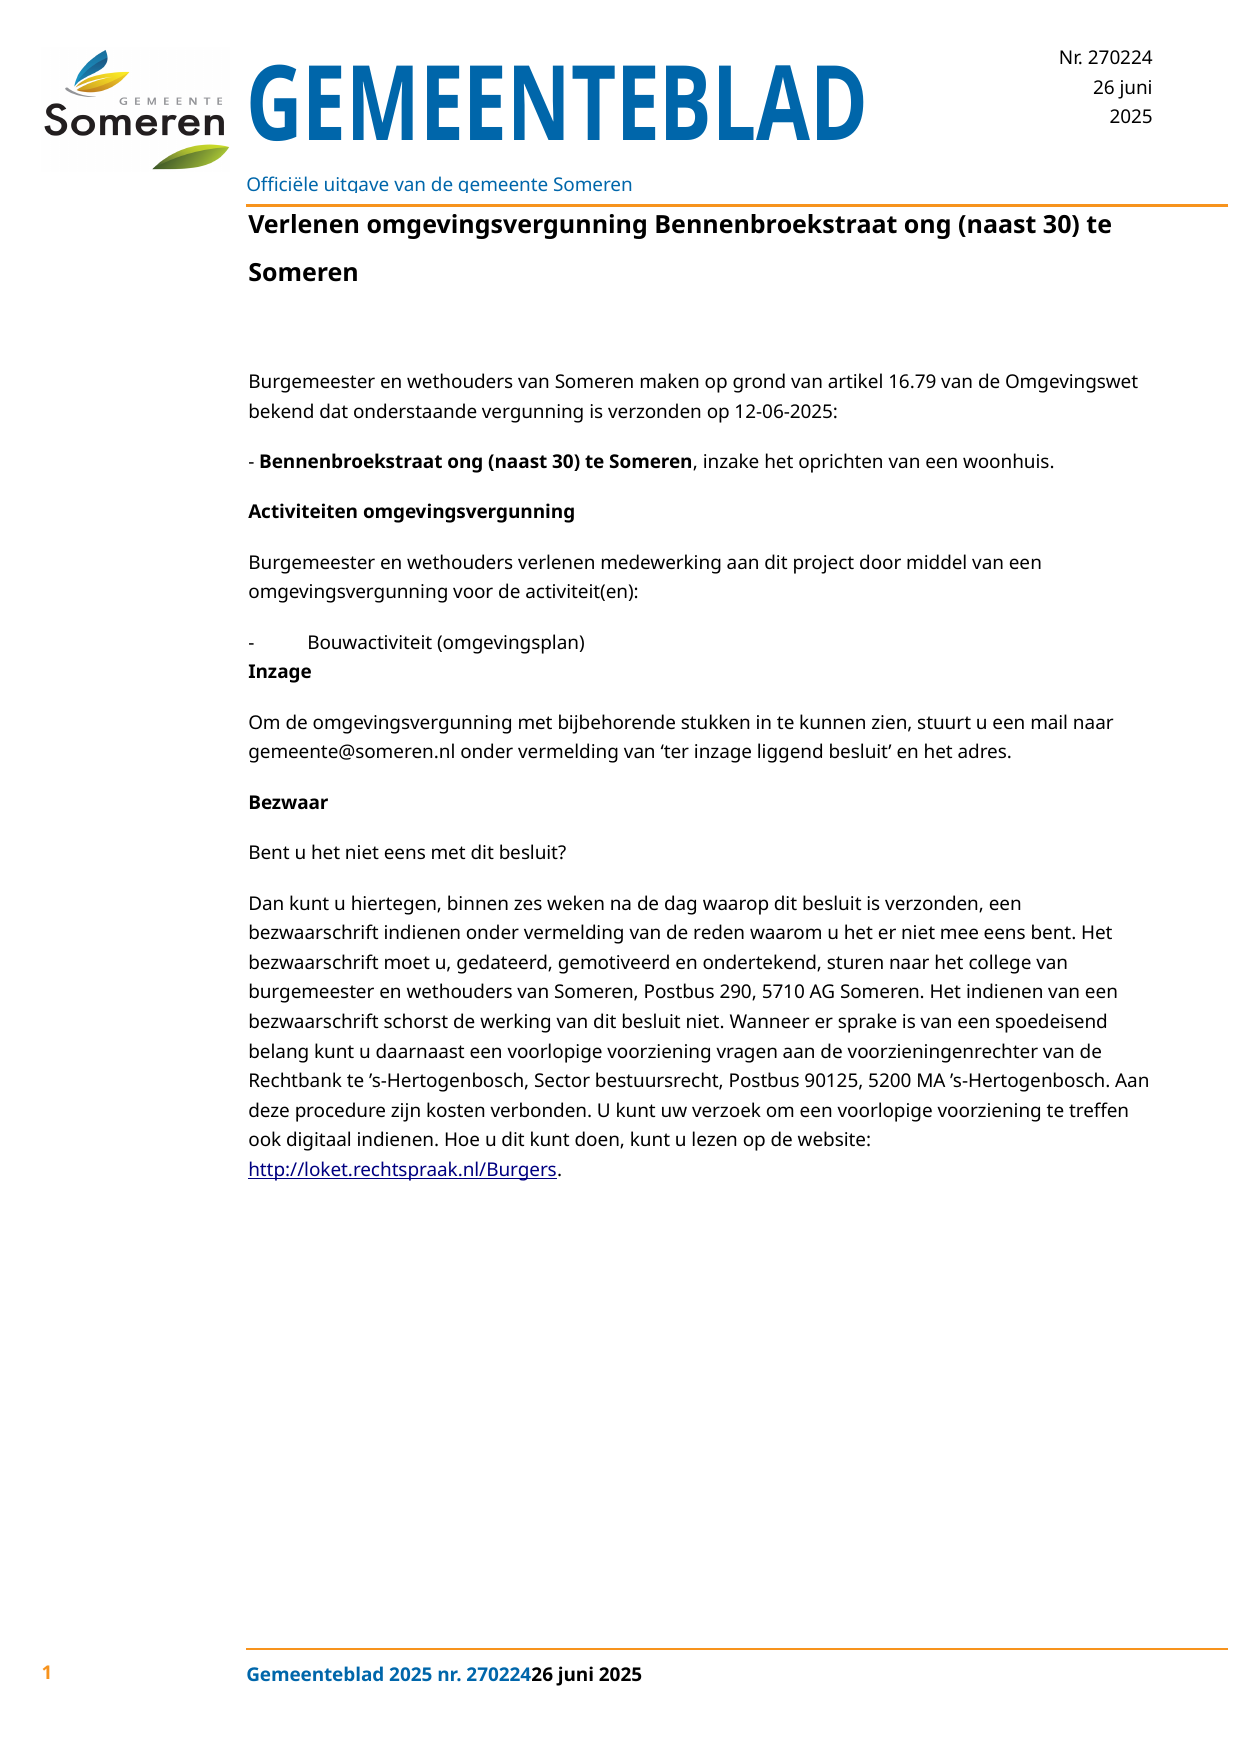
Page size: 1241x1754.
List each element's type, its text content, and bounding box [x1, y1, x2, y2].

text - Bennenbroekstraat ong (naast 30) te Someren, inzake het oprichten van een woonhuis. [248, 448, 1152, 474]
picture [41, 47, 231, 172]
text Activiteiten omgevingsvergunning [248, 499, 1152, 524]
text Dan kunt u hiertegen, binnen zes weken na de dag waarop dit besluit is verzonden, een bezwaarschrift indienen onder vermelding van de reden waarom u het er niet mee eens bent. Het bezwaarschrift moet u, gedateerd, gemotiveerd en ondertekend, sturen naar het college van burgemeester en wethouders van Someren, Postbus 290, 5710 AG Someren. Het indienen van een bezwaarschrift schorst de werking van dit besluit niet. Wanneer er sprake is van een spoedeisend belang kunt u daarnaast een voorlopige voorziening vragen aan de voorzieningenrechter van de Rechtbank te ’s-Hertogenbosch, Sector bestuursrecht, Postbus 90125, 5200 MA ’s-Hertogenbosch. Aan deze procedure zijn kosten verbonden. U kunt uw verzoek om een voorlopige voorziening te treffen ook digitaal indienen. Hoe u dit kunt doen, kunt u lezen op de website: http://loket.rechtspraak.nl/Burgers. [248, 890, 1152, 1182]
text Bezwaar [248, 789, 1152, 815]
text Bent u het niet eens met dit besluit? [248, 839, 1152, 865]
text Inzage [248, 659, 1152, 684]
text Burgemeester en wethouders van Someren maken op grond van artikel 16.79 van de Omgevingswet bekend dat onderstaande vergunning is verzonden op 12-06-2025: [248, 368, 1152, 424]
list Bouwactiviteit (omgevingsplan) [248, 629, 1152, 655]
text Verlenen omgevingsvergunning Bennenbroekstraat ong (naast 30) te Someren [248, 207, 1152, 288]
text Burgemeester en wethouders verlenen medewerking aan dit project door middel van een omgevingsvergunning voor de activiteit(en): [248, 549, 1152, 604]
text Om de omgevingsvergunning met bijbehorende stukken in te kunnen zien, stuurt u een mail naar gemeente@someren.nl onder vermelding van ‘ter inzage liggend besluit’ en het adres. [248, 709, 1152, 764]
